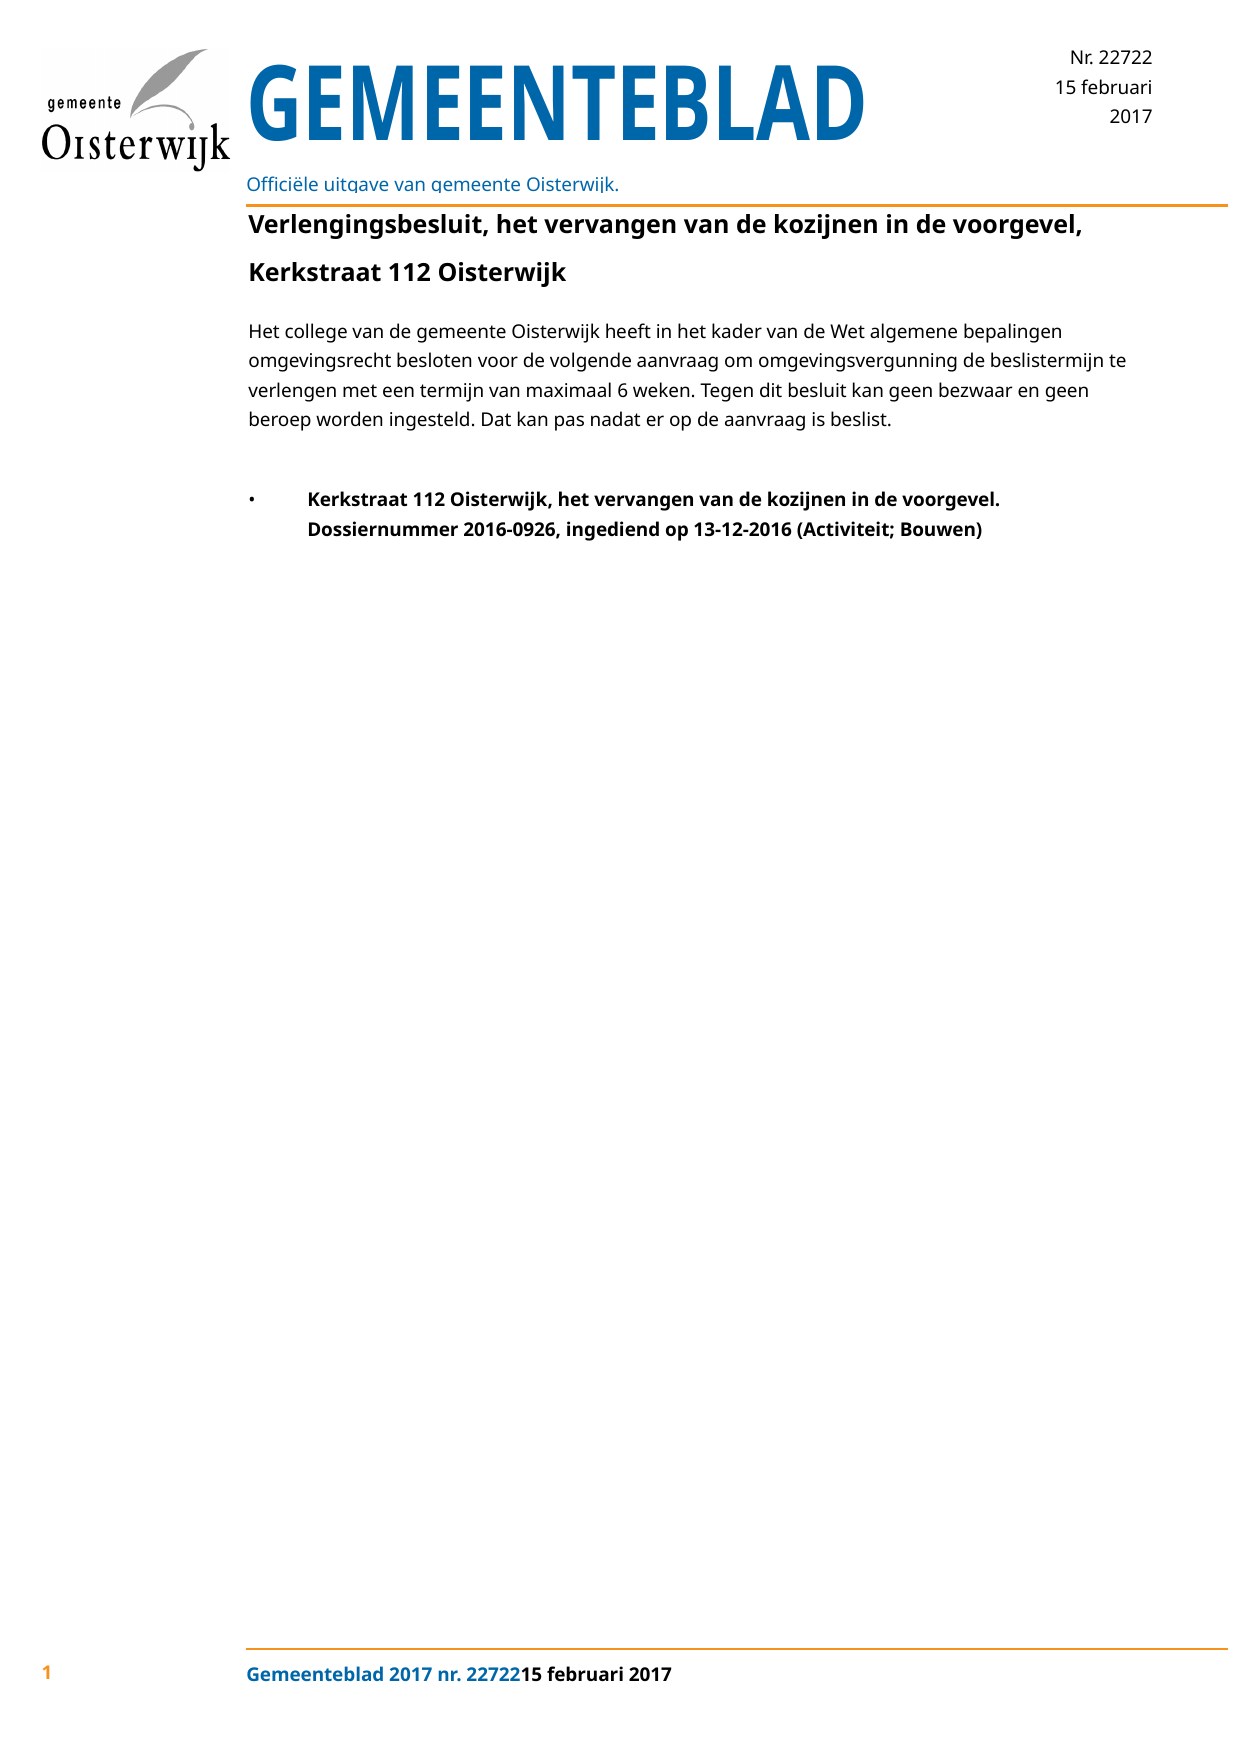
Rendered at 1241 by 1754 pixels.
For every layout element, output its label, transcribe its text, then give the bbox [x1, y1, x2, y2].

list Kerkstraat 112 Oisterwijk, het vervangen van de kozijnen in de voorgevel. Dossiernummer 2016-0926, ingediend op 13-12-2016 (Activiteit; Bouwen) [248, 487, 1152, 542]
picture [41, 47, 231, 172]
text Verlengingsbesluit, het vervangen van de kozijnen in de voorgevel, Kerkstraat 112 Oisterwijk [248, 207, 1152, 288]
text Het college van de gemeente Oisterwijk heeft in het kader van de Wet algemene bepalingen omgevingsrecht besloten voor de volgende aanvraag om omgevingsvergunning de beslistermijn te verlengen met een termijn van maximaal 6 weken. Tegen dit besluit kan geen bezwaar en geen beroep worden ingesteld. Dat kan pas nadat er op de aanvraag is beslist. [248, 318, 1152, 432]
